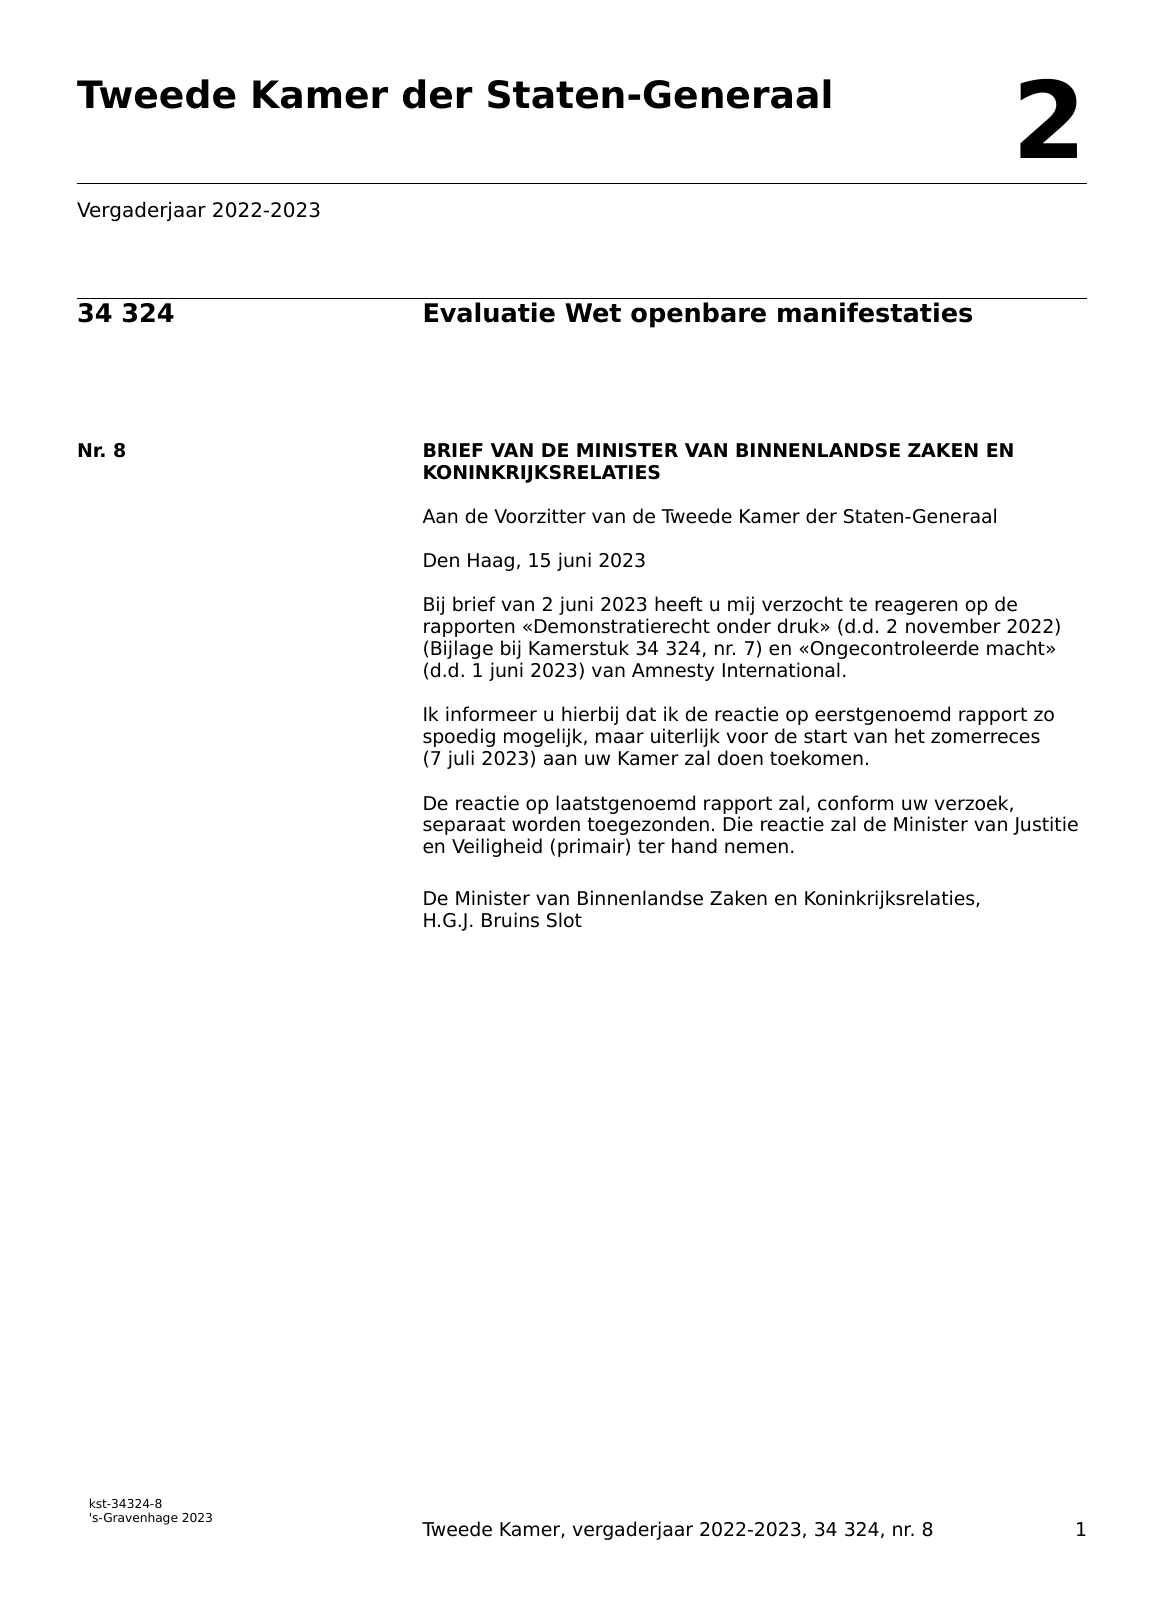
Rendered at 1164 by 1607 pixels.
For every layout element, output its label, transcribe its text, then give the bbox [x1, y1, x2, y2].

subtitle Nr. 8 BRIEF VAN DE MINISTER VAN BINNENLANDSE ZAKEN EN KONINKRIJKSRELATIES [77, 440, 1087, 484]
text kst-34324-8 [88, 1497, 323, 1511]
table_header 2 [886, 59, 1087, 183]
text Bij brief van 2 juni 2023 heeft u mij verzocht te reageren op de rapporten «Demonstratierecht onder druk» (d.d. 2 november 2022) (Bijlage bij Kamerstuk 34 324, nr. 7) en «Ongecontroleerde macht» (d.d. 1 juni 2023) van Amnesty International. [422, 594, 1087, 682]
text De Minister van Binnenlandse Zaken en Koninkrijksrelaties, H.G.J. Bruins Slot [422, 888, 1087, 932]
text Den Haag, 15 juni 2023 [422, 550, 1087, 572]
text De reactie op laatstgenoemd rapport zal, conform uw verzoek, separaat worden toegezonden. Die reactie zal de Minister van Justitie en Veiligheid (primair) ter hand nemen. [422, 792, 1087, 858]
table_header Tweede Kamer der Staten-Generaal [77, 59, 886, 183]
text Ik informeer u hierbij dat ik de reactie op eerstgenoemd rapport zo spoedig mogelijk, maar uiterlijk voor de start van het zomerreces (7 juli 2023) aan uw Kamer zal doen toekomen. [422, 704, 1087, 770]
subtitle 34 324 Evaluatie Wet openbare manifestaties [77, 299, 1087, 329]
table_cell Vergaderjaar 2022-2023 [77, 184, 1087, 298]
text 's-Gravenhage 2023 [88, 1511, 323, 1525]
text Aan de Voorzitter van de Tweede Kamer der Staten-Generaal [422, 506, 1087, 528]
